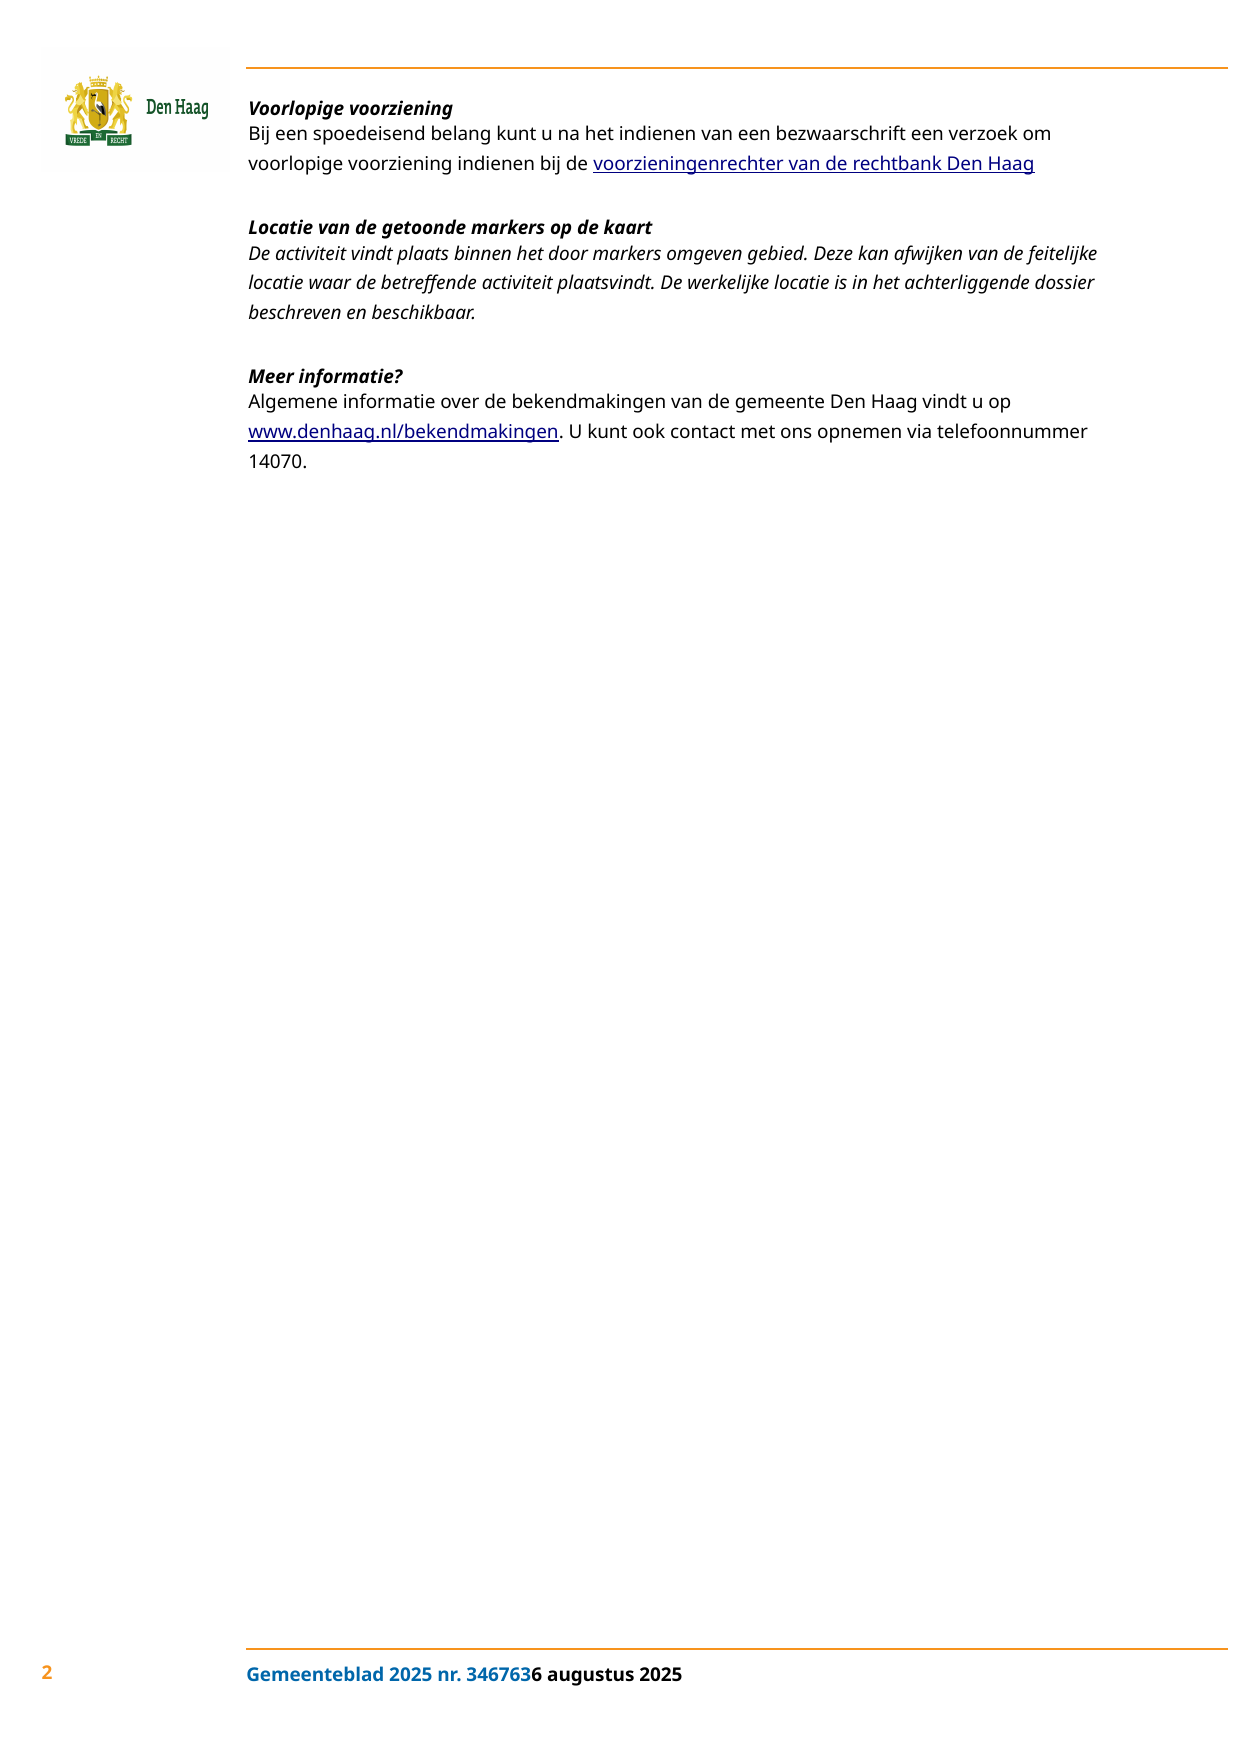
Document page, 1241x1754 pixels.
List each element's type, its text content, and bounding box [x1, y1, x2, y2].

text Locatie van de getoonde markers op de kaart [248, 214, 1152, 240]
text Bij een spoedeisend belang kunt u na het indienen van een bezwaarschrift een verzoek om voorlopige voorziening indienen bij de voorzieningenrechter van de rechtbank Den Haag [248, 121, 1152, 176]
text Algemene informatie over de bekendmakingen van de gemeente Den Haag vindt u op www.denhaag.nl/bekendmakingen. U kunt ook contact met ons opnemen via telefoonnummer 14070. [248, 389, 1152, 473]
picture [41, 47, 231, 172]
text De activiteit vindt plaats binnen het door markers omgeven gebied. Deze kan afwijken van de feitelijke locatie waar de betreffende activiteit plaatsvindt. De werkelijke locatie is in het achterliggende dossier beschreven en beschikbaar. [248, 240, 1152, 325]
text Voorlopige voorziening [248, 95, 1152, 121]
text Meer informatie? [248, 363, 1152, 389]
